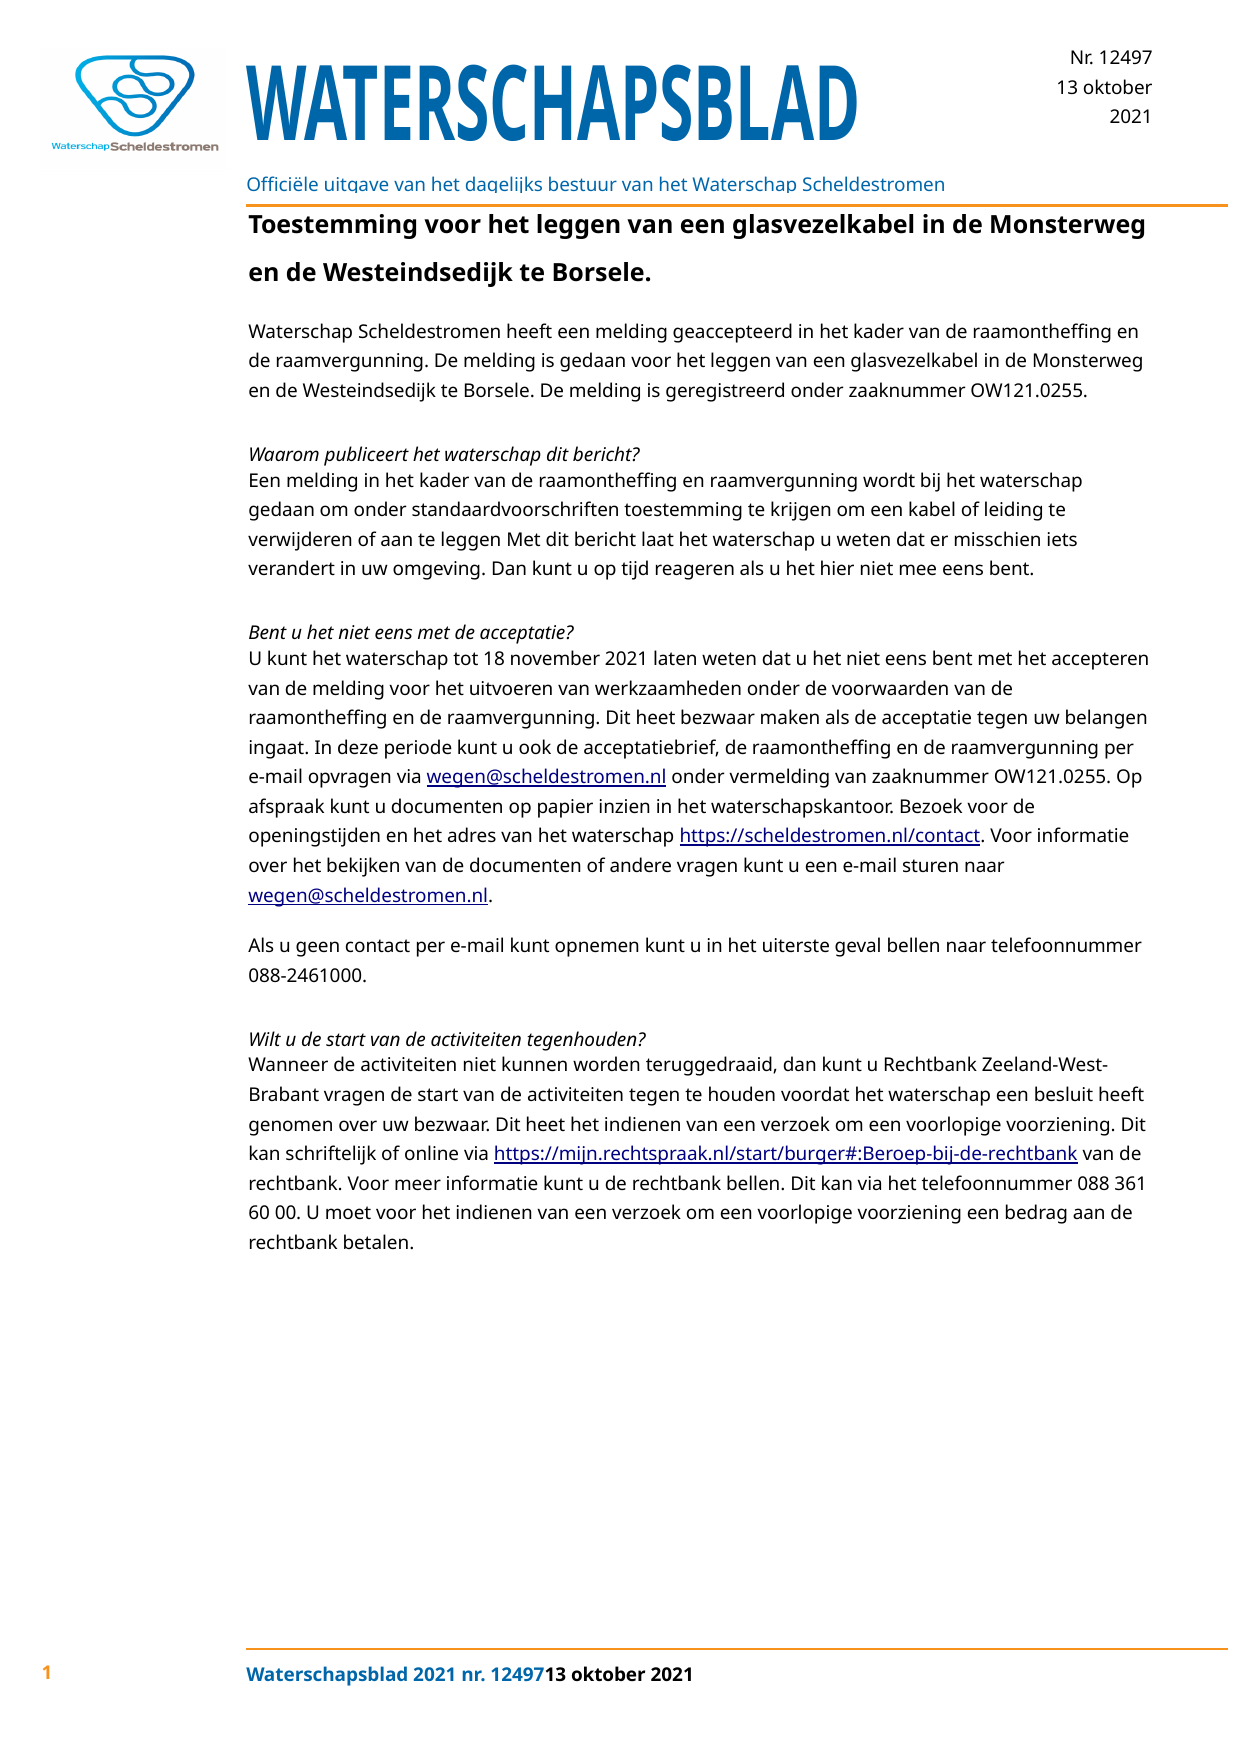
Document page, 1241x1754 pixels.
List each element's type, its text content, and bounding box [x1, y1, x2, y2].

text Wanneer de activiteiten niet kunnen worden teruggedraaid, dan kunt u Rechtbank Zeeland-West-Brabant vragen de start van de activiteiten tegen te houden voordat het waterschap een besluit heeft genomen over uw bezwaar. Dit heet het indienen van een verzoek om een voorlopige voorziening. Dit kan schriftelijk of online via https://mijn.rechtspraak.nl/start/burger#:Beroep-bij-de-rechtbank van de rechtbank. Voor meer informatie kunt u de rechtbank bellen. Dit kan via het telefoonnummer 088 361 60 00. U moet voor het indienen van een verzoek om een voorlopige voorziening een bedrag aan de rechtbank betalen. [248, 1052, 1152, 1255]
picture [41, 47, 231, 172]
text Waterschap Scheldestromen heeft een melding geaccepteerd in het kader van de raamontheffing en de raamvergunning. De melding is gedaan voor het leggen van een glasvezelkabel in de Monsterweg en de Westeindsedijk te Borsele. De melding is geregistreerd onder zaaknummer OW121.0255. [248, 318, 1152, 403]
text U kunt het waterschap tot 18 november 2021 laten weten dat u het niet eens bent met het accepteren van de melding voor het uitvoeren van werkzaamheden onder de voorwaarden van de raamontheffing en de raamvergunning. Dit heet bezwaar maken als de acceptatie tegen uw belangen ingaat. In deze periode kunt u ook de acceptatiebrief, de raamontheffing en de raamvergunning per e-mail opvragen via wegen@scheldestromen.nl onder vermelding van zaaknummer OW121.0255. Op afspraak kunt u documenten op papier inzien in het waterschapskantoor. Bezoek voor de openingstijden en het adres van het waterschap https://scheldestromen.nl/contact. Voor informatie over het bekijken van de documenten of andere vragen kunt u een e-mail sturen naar wegen@scheldestromen.nl. [248, 645, 1152, 908]
text Een melding in het kader van de raamontheffing en raamvergunning wordt bij het waterschap gedaan om onder standaardvoorschriften toestemming te krijgen om een kabel of leiding te verwijderen of aan te leggen Met dit bericht laat het waterschap u weten dat er misschien iets verandert in uw omgeving. Dan kunt u op tijd reageren als u het hier niet mee eens bent. [248, 467, 1152, 581]
text Waarom publiceert het waterschap dit bericht? [248, 441, 1152, 467]
text Wilt u de start van de activiteiten tegenhouden? [248, 1026, 1152, 1052]
text Als u geen contact per e-mail kunt opnemen kunt u in het uiterste geval bellen naar telefoonnummer 088-2461000. [248, 932, 1152, 988]
text Bent u het niet eens met de acceptatie? [248, 619, 1152, 645]
text Toestemming voor het leggen van een glasvezelkabel in de Monsterweg en de Westeindsedijk te Borsele. [248, 207, 1152, 288]
